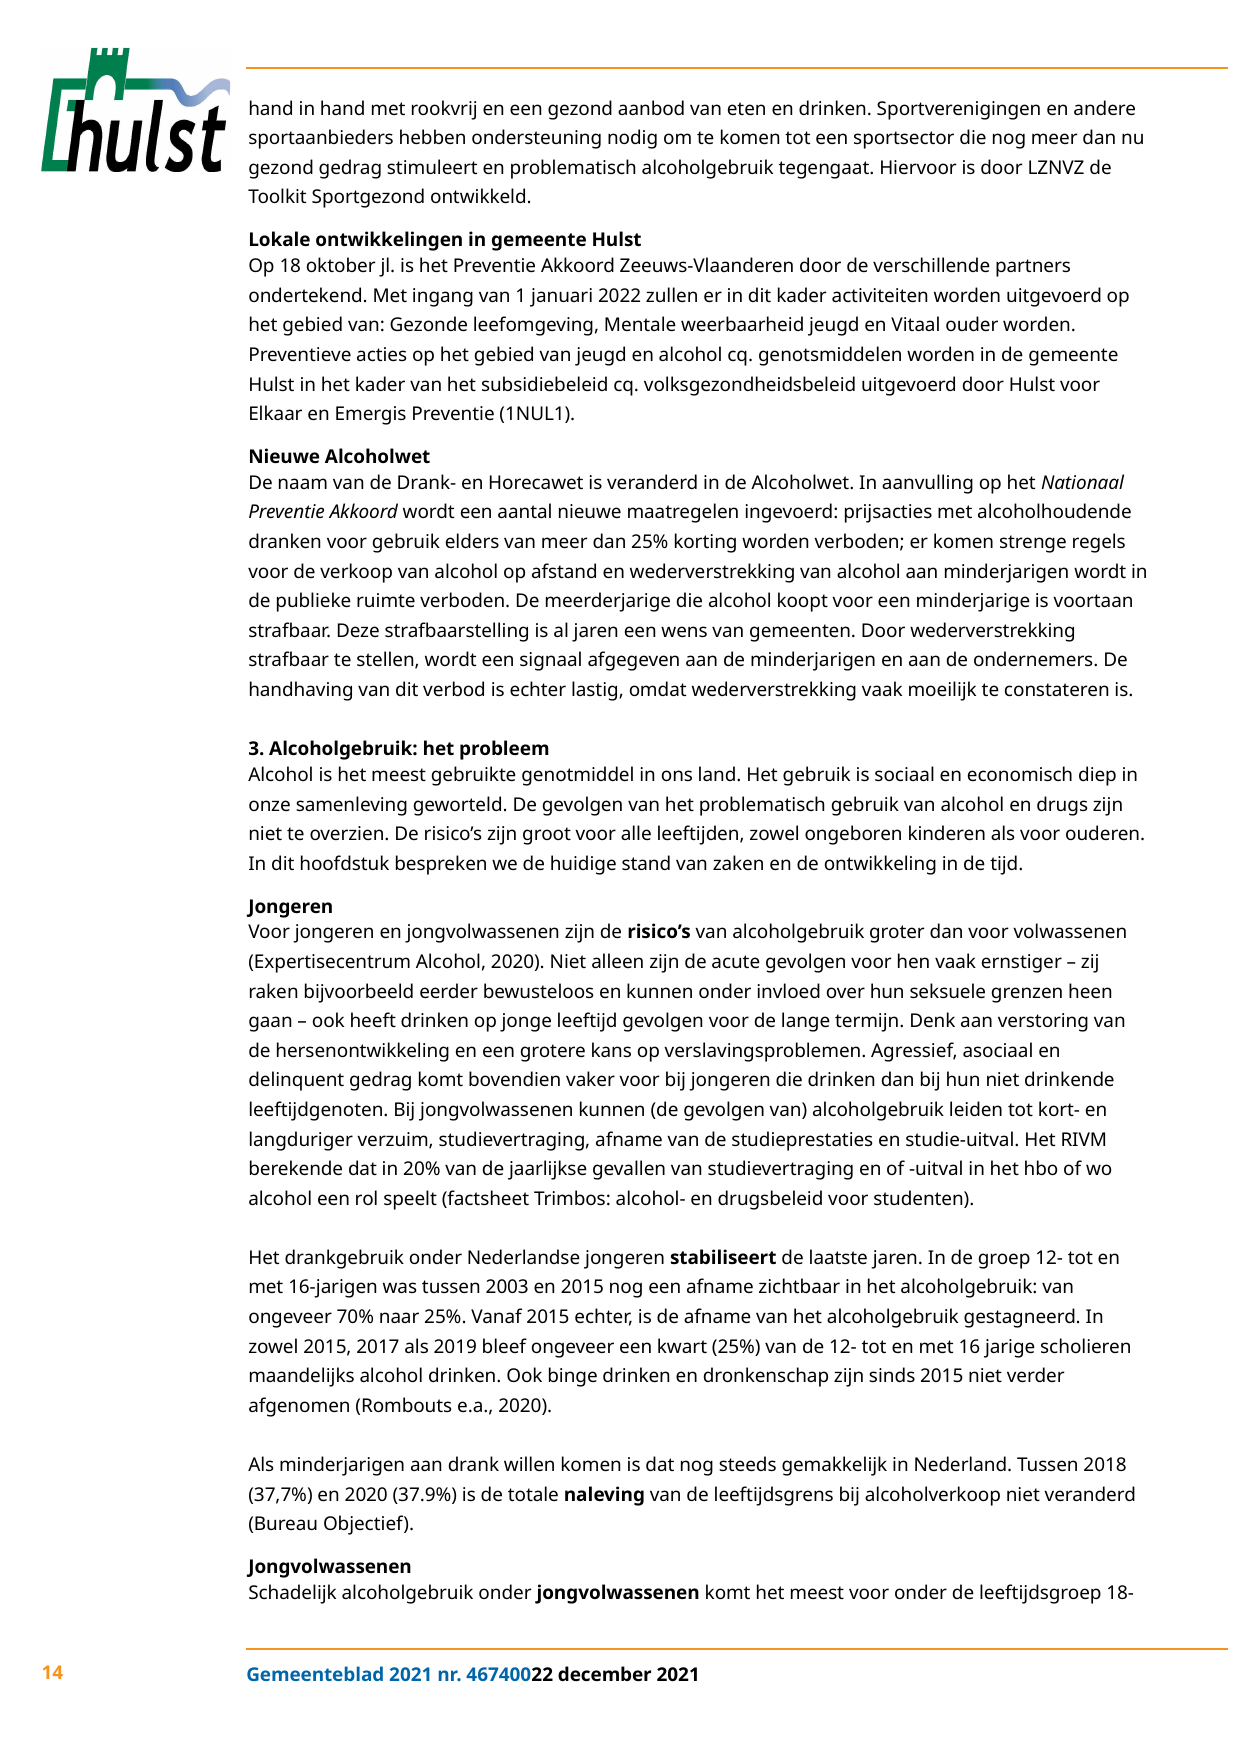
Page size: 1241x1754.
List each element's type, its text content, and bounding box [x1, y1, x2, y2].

text Als minderjarigen aan drank willen komen is dat nog steeds gemakkelijk in Nederland. Tussen 2018 (37,7%) en 2020 (37.9%) is de totale naleving van de leeftijdsgrens bij alcoholverkoop niet veranderd (Bureau Objectief). [248, 1451, 1152, 1536]
text De naam van de Drank- en Horecawet is veranderd in de Alcoholwet. In aanvulling op het Nationaal Preventie Akkoord wordt een aantal nieuwe maatregelen ingevoerd: prijsacties met alcoholhoudende dranken voor gebruik elders van meer dan 25% korting worden verboden; er komen strenge regels voor de verkoop van alcohol op afstand en wederverstrekking van alcohol aan minderjarigen wordt in de publieke ruimte verboden. De meerderjarige die alcohol koopt voor een minderjarige is voortaan strafbaar. Deze strafbaarstelling is al jaren een wens van gemeenten. Door wederverstrekking strafbaar te stellen, wordt een signaal afgegeven aan de minderjarigen en aan de ondernemers. De handhaving van dit verbod is echter lastig, omdat wederverstrekking vaak moeilijk te constateren is. [248, 469, 1152, 702]
picture [41, 47, 231, 172]
text Het drankgebruik onder Nederlandse jongeren stabiliseert de laatste jaren. In de groep 12- tot en met 16-jarigen was tussen 2003 en 2015 nog een afname zichtbaar in het alcoholgebruik: van ongeveer 70% naar 25%. Vanaf 2015 echter, is de afname van het alcoholgebruik gestagneerd. In zowel 2015, 2017 als 2019 bleef ongeveer een kwart (25%) van de 12- tot en met 16 jarige scholieren maandelijks alcohol drinken. Ook binge drinken en dronkenschap zijn sinds 2015 niet verder afgenomen (Rombouts e.a., 2020). [248, 1244, 1152, 1418]
text Jongeren [248, 893, 1152, 919]
text Lokale ontwikkelingen in gemeente Hulst [248, 227, 1152, 252]
text hand in hand met rookvrij en een gezond aanbod van eten en drinken. Sportverenigingen en andere sportaanbieders hebben ondersteuning nodig om te komen tot een sportsector die nog meer dan nu gezond gedrag stimuleert en problematisch alcoholgebruik tegengaat. Hiervoor is door LZNVZ de Toolkit Sportgezond ontwikkeld. [248, 95, 1152, 209]
text Op 18 oktober jl. is het Preventie Akkoord Zeeuws-Vlaanderen door de verschillende partners ondertekend. Met ingang van 1 januari 2022 zullen er in dit kader activiteiten worden uitgevoerd op het gebied van: Gezonde leefomgeving, Mentale weerbaarheid jeugd en Vitaal ouder worden. [248, 252, 1152, 337]
text Schadelijk alcoholgebruik onder jongvolwassenen komt het meest voor onder de leeftijdsgroep 18- [248, 1579, 1152, 1605]
text Jongvolwassenen [248, 1553, 1152, 1579]
text 3. Alcoholgebruik: het probleem [248, 735, 1152, 761]
text Nieuwe Alcoholwet [248, 443, 1152, 469]
text Preventieve acties op het gebied van jeugd en alcohol cq. genotsmiddelen worden in de gemeente Hulst in het kader van het subsidiebeleid cq. volksgezondheidsbeleid uitgevoerd door Hulst voor Elkaar en Emergis Preventie (1NUL1). [248, 341, 1152, 426]
text Voor jongeren en jongvolwassenen zijn de risico’s van alcoholgebruik groter dan voor volwassenen (Expertisecentrum Alcohol, 2020). Niet alleen zijn de acute gevolgen voor hen vaak ernstiger – zij raken bijvoorbeeld eerder bewusteloos en kunnen onder invloed over hun seksuele grenzen heen gaan – ook heeft drinken op jonge leeftijd gevolgen voor de lange termijn. Denk aan verstoring van de hersenontwikkeling en een grotere kans op verslavingsproblemen. Agressief, asociaal en delinquent gedrag komt bovendien vaker voor bij jongeren die drinken dan bij hun niet drinkende leeftijdgenoten. Bij jongvolwassenen kunnen (de gevolgen van) alcoholgebruik leiden tot kort- en langduriger verzuim, studievertraging, afname van de studieprestaties en studie-uitval. Het RIVM berekende dat in 20% van de jaarlijkse gevallen van studievertraging en of -uitval in het hbo of wo alcohol een rol speelt (factsheet Trimbos: alcohol- en drugsbeleid voor studenten). [248, 919, 1152, 1211]
text Alcohol is het meest gebruikte genotmiddel in ons land. Het gebruik is sociaal en economisch diep in onze samenleving geworteld. De gevolgen van het problematisch gebruik van alcohol en drugs zijn niet te overzien. De risico’s zijn groot voor alle leeftijden, zowel ongeboren kinderen als voor ouderen. In dit hoofdstuk bespreken we de huidige stand van zaken en de ontwikkeling in de tijd. [248, 761, 1152, 876]
